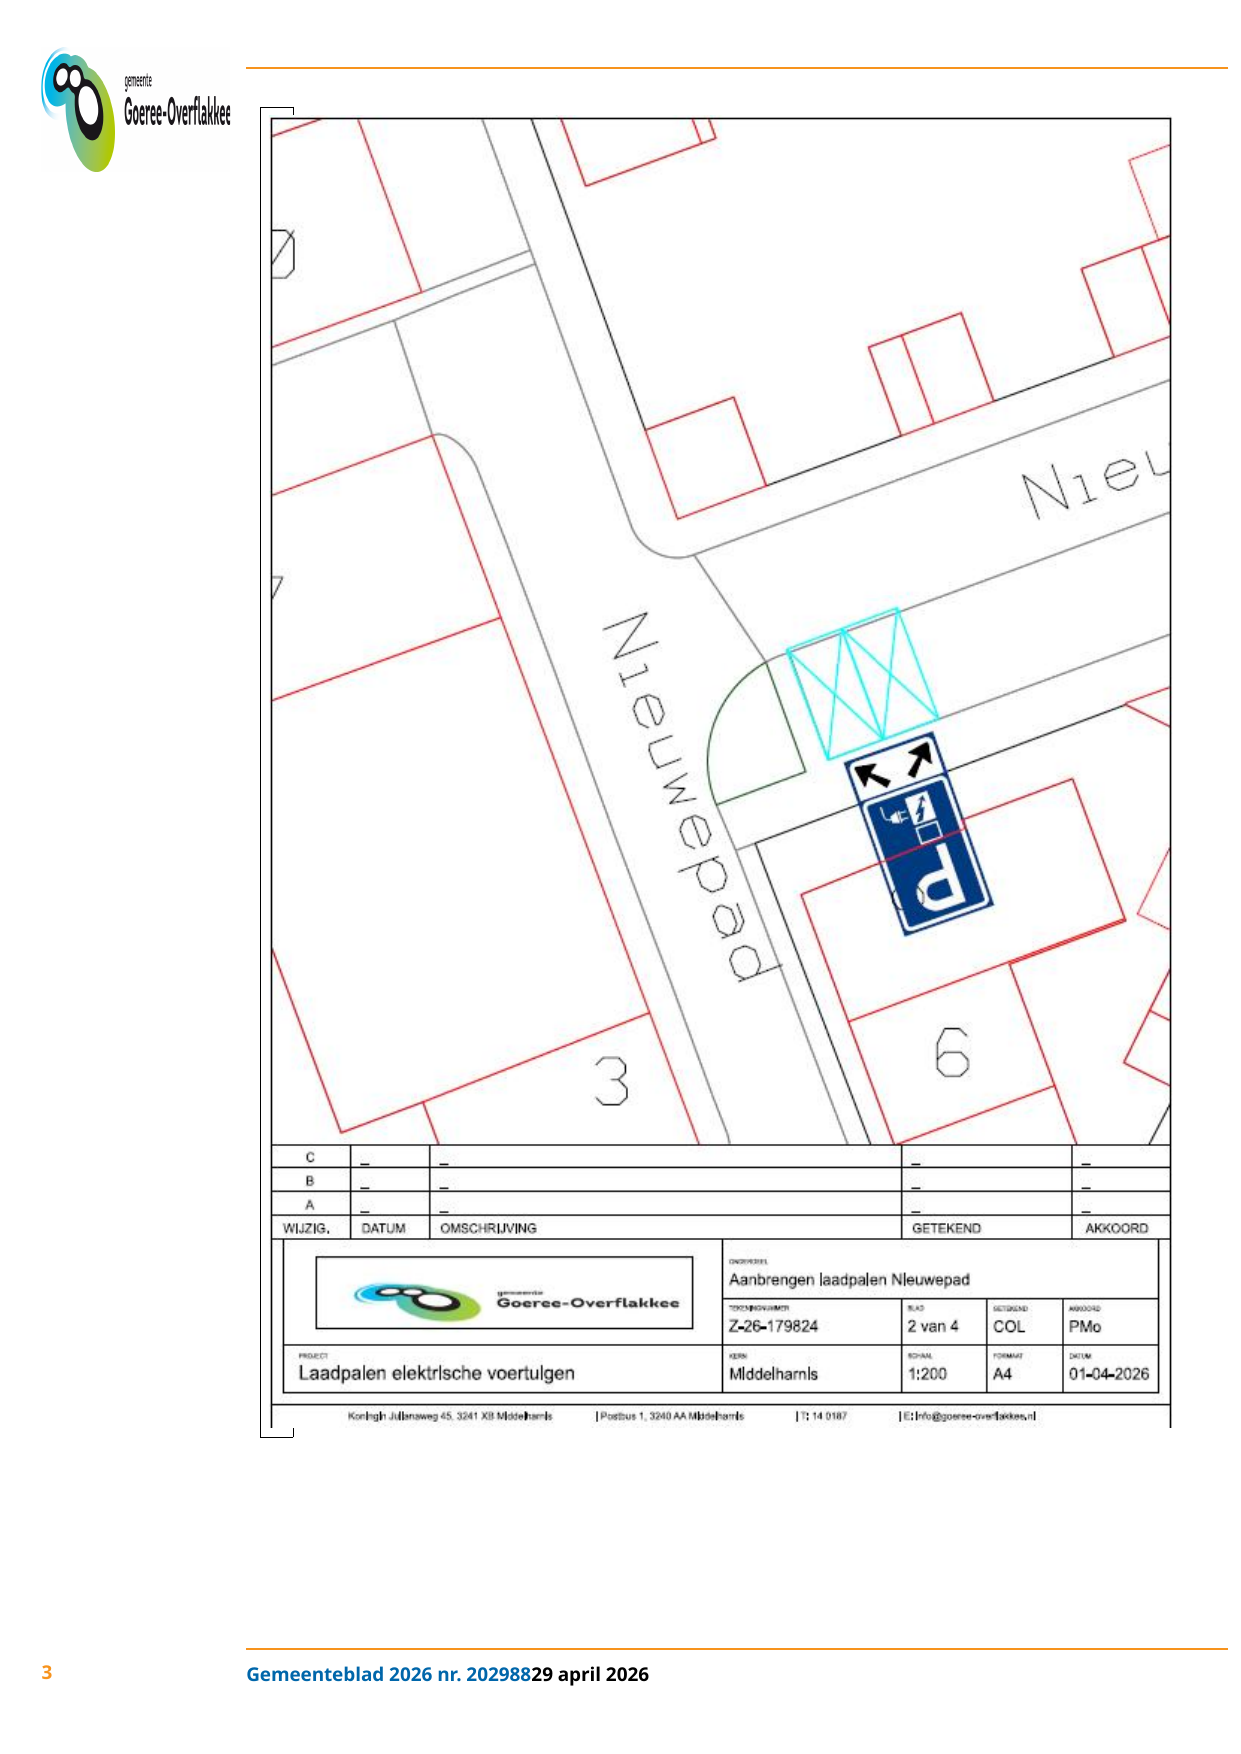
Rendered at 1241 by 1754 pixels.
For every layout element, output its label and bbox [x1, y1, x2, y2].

picture [268, 115, 1173, 1428]
picture [41, 47, 231, 172]
